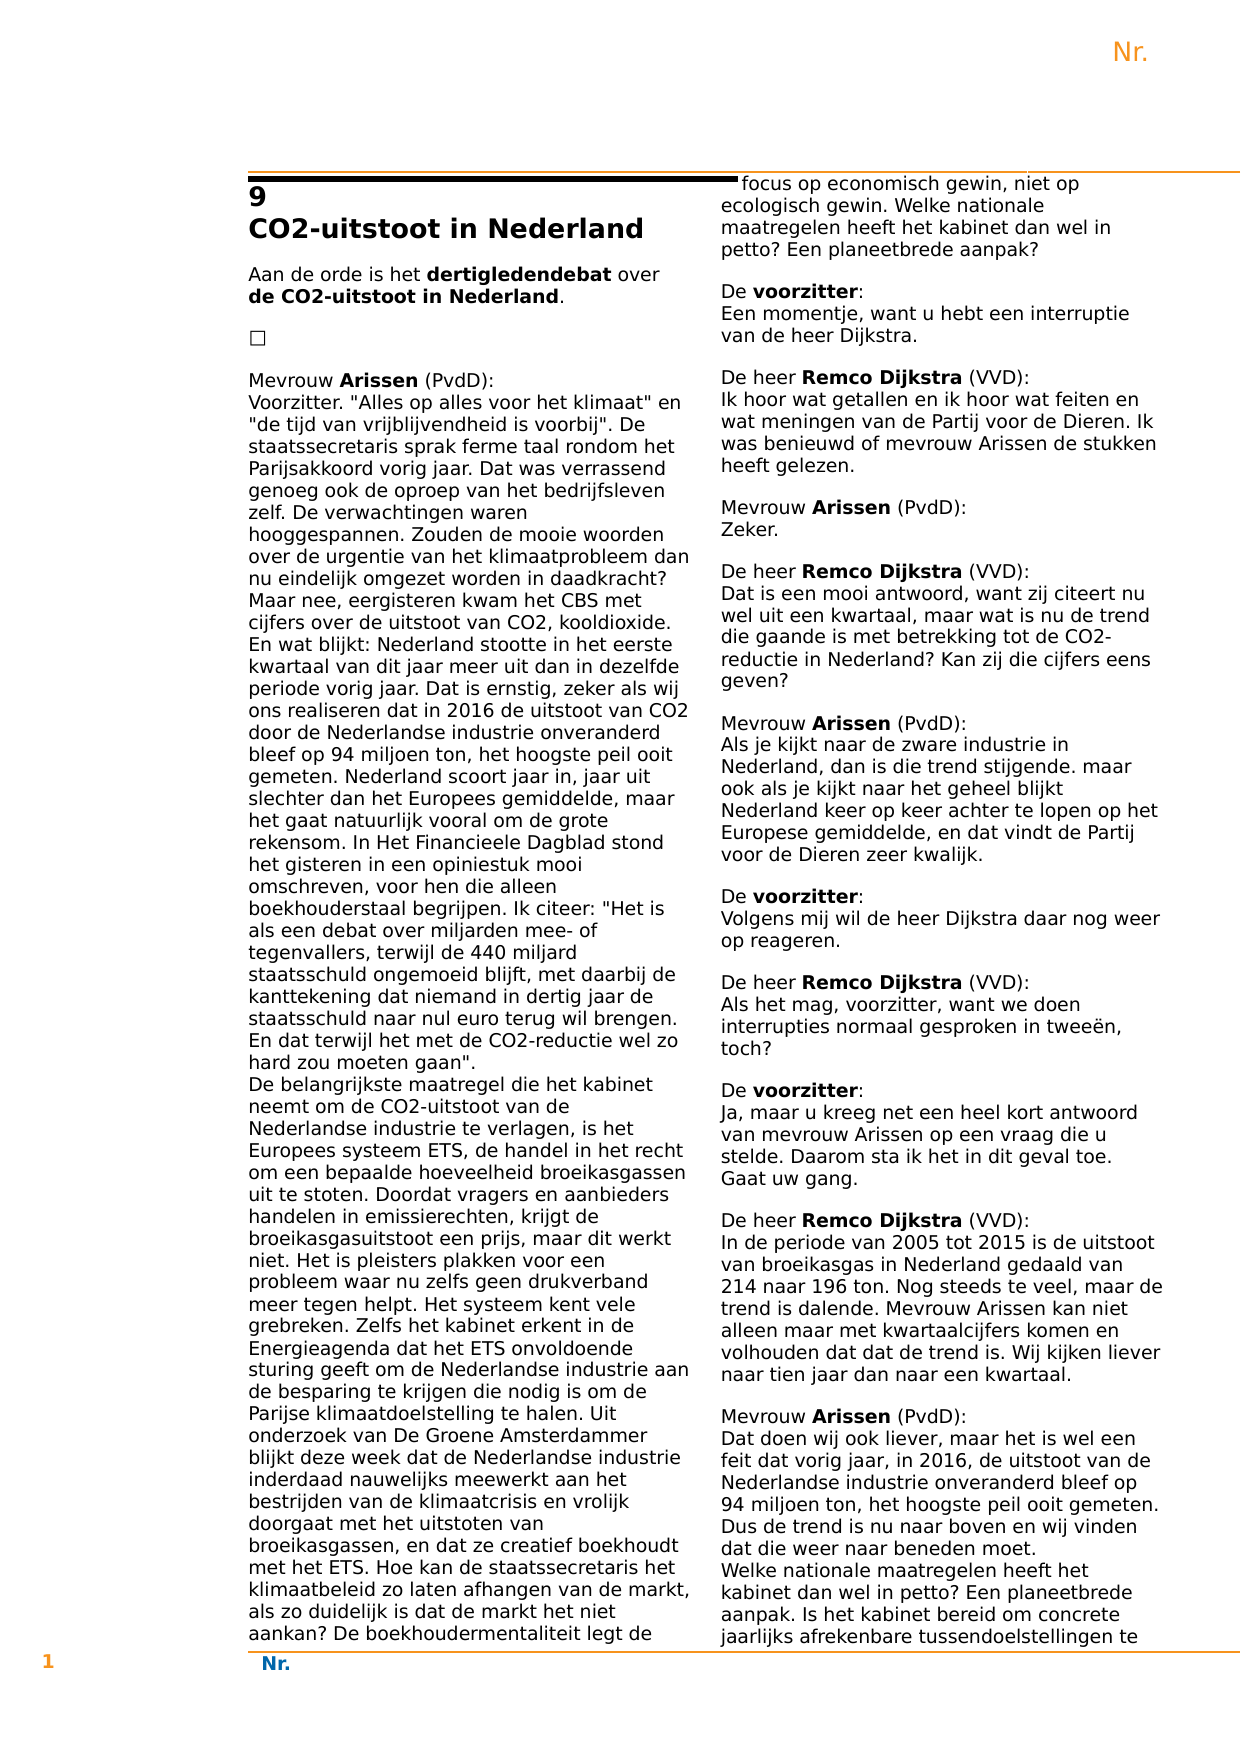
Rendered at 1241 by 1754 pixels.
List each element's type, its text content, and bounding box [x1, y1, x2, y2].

text De voorzitter: [721, 1080, 1163, 1102]
text De voorzitter: [721, 886, 1163, 908]
text Zeker. [721, 518, 1163, 541]
text Als het mag, voorzitter, want we doen interrupties normaal gesproken in tweeën, toch? [721, 994, 1163, 1060]
text ⬜ [248, 328, 691, 350]
text De heer Remco Dijkstra (VVD): [721, 972, 1163, 994]
text Dat doen wij ook liever, maar het is wel een feit dat vorig jaar, in 2016, de uitstoot van de Nederlandse industrie onveranderd bleef op 94 miljoen ton, het hoogste peil ooit gemeten. Dus de trend is nu naar boven en wij vinden dat die weer naar beneden moet. [721, 1428, 1163, 1560]
text Volgens mij wil de heer Dijkstra daar nog weer op reageren. [721, 908, 1163, 952]
text Welke nationale maatregelen heeft het kabinet dan wel in petto? Een planeetbrede aanpak. Is het kabinet bereid om concrete jaarlijks afrekenbare tussendoelstellingen te [721, 1560, 1163, 1648]
text Voorzitter. "Alles op alles voor het klimaat" en "de tijd van vrijblijvendheid is voorbij". De staatssecretaris sprak ferme taal rondom het Parijsakkoord vorig jaar. Dat was verrassend genoeg ook de oproep van het bedrijfsleven zelf. De verwachtingen waren hooggespannen. Zouden de mooie woorden over de urgentie van het klimaatprobleem dan nu eindelijk omgezet worden in daadkracht? Maar nee, eergisteren kwam het CBS met cijfers over de uitstoot van CO2, kooldioxide. En wat blijkt: Nederland stootte in het eerste kwartaal van dit jaar meer uit dan in dezelfde periode vorig jaar. Dat is ernstig, zeker als wij ons realiseren dat in 2016 de uitstoot van CO2 door de Nederlandse industrie onveranderd bleef op 94 miljoen ton, het hoogste peil ooit gemeten. Nederland scoort jaar in, jaar uit slechter dan het Europees gemiddelde, maar het gaat natuurlijk vooral om de grote rekensom. In Het Financieele Dagblad stond het gisteren in een opiniestuk mooi omschreven, voor hen die alleen boekhouderstaal begrijpen. Ik citeer: "Het is als een debat over miljarden mee- of tegenvallers, terwijl de 440 miljard staatsschuld ongemoeid blijft, met daarbij de kanttekening dat niemand in dertig jaar de staatsschuld naar nul euro terug wil brengen. En dat terwijl het met de CO2-reductie wel zo hard zou moeten gaan". [248, 392, 691, 1074]
text Mevrouw Arissen (PvdD): [721, 497, 1163, 518]
text Een momentje, want u hebt een interruptie van de heer Dijkstra. [721, 303, 1163, 347]
text De heer Remco Dijkstra (VVD): [721, 367, 1163, 389]
text Aan de orde is het dertigledendebat over de CO2-uitstoot in Nederland. [248, 264, 691, 308]
text In de periode van 2005 tot 2015 is de uitstoot van broeikasgas in Nederland gedaald van 214 naar 196 ton. Nog steeds te veel, maar de trend is dalende. Mevrouw Arissen kan niet alleen maar met kwartaalcijfers komen en volhouden dat dat de trend is. Wij kijken liever naar tien jaar dan naar een kwartaal. [721, 1232, 1163, 1386]
text Mevrouw Arissen (PvdD): [248, 370, 691, 392]
text Mevrouw Arissen (PvdD): [721, 1406, 1163, 1428]
text Ik hoor wat getallen en ik hoor wat feiten en wat meningen van de Partij voor de Dieren. Ik was benieuwd of mevrouw Arissen de stukken heeft gelezen. [721, 389, 1163, 477]
text Mevrouw Arissen (PvdD): [721, 712, 1163, 734]
text De heer Remco Dijkstra (VVD): [721, 1210, 1163, 1232]
text Dat is een mooi antwoord, want zij citeert nu wel uit een kwartaal, maar wat is nu de trend die gaande is met betrekking tot de CO2-reductie in Nederland? Kan zij die cijfers eens geven? [721, 582, 1163, 692]
text De heer Remco Dijkstra (VVD): [721, 561, 1163, 582]
text focus op economisch gewin, niet op ecologisch gewin. Welke nationale maatregelen heeft het kabinet dan wel in petto? Een planeetbrede aanpak? [721, 173, 1163, 261]
text Als je kijkt naar de zware industrie in Nederland, dan is die trend stijgende. maar ook als je kijkt naar het geheel blijkt Nederland keer op keer achter te lopen op het Europese gemiddelde, en dat vindt de Partij voor de Dieren zeer kwalijk. [721, 734, 1163, 866]
text Ja, maar u kreeg net een heel kort antwoord van mevrouw Arissen op een vraag die u stelde. Daarom sta ik het in dit geval toe. Gaat uw gang. [721, 1102, 1163, 1190]
text De voorzitter: [721, 281, 1163, 303]
title 9 CO2-uitstoot in Nederland [248, 182, 691, 244]
text De belangrijkste maatregel die het kabinet neemt om de CO2-uitstoot van de Nederlandse industrie te verlagen, is het Europees systeem ETS, de handel in het recht om een bepaalde hoeveelheid broeikasgassen uit te stoten. Doordat vragers en aanbieders handelen in emissierechten, krijgt de broeikasgasuitstoot een prijs, maar dit werkt niet. Het is pleisters plakken voor een probleem waar nu zelfs geen drukverband meer tegen helpt. Het systeem kent vele grebreken. Zelfs het kabinet erkent in de Energieagenda dat het ETS onvoldoende sturing geeft om de Nederlandse industrie aan de besparing te krijgen die nodig is om de Parijse klimaatdoelstelling te halen. Uit onderzoek van De Groene Amsterdammer blijkt deze week dat de Nederlandse industrie inderdaad nauwelijks meewerkt aan het bestrijden van de klimaatcrisis en vrolijk doorgaat met het uitstoten van broeikasgassen, en dat ze creatief boekhoudt met het ETS. Hoe kan de staatssecretaris het klimaatbeleid zo laten afhangen van de markt, als zo duidelijk is dat de markt het niet aankan? De boekhoudermentaliteit legt de [248, 1074, 691, 1645]
